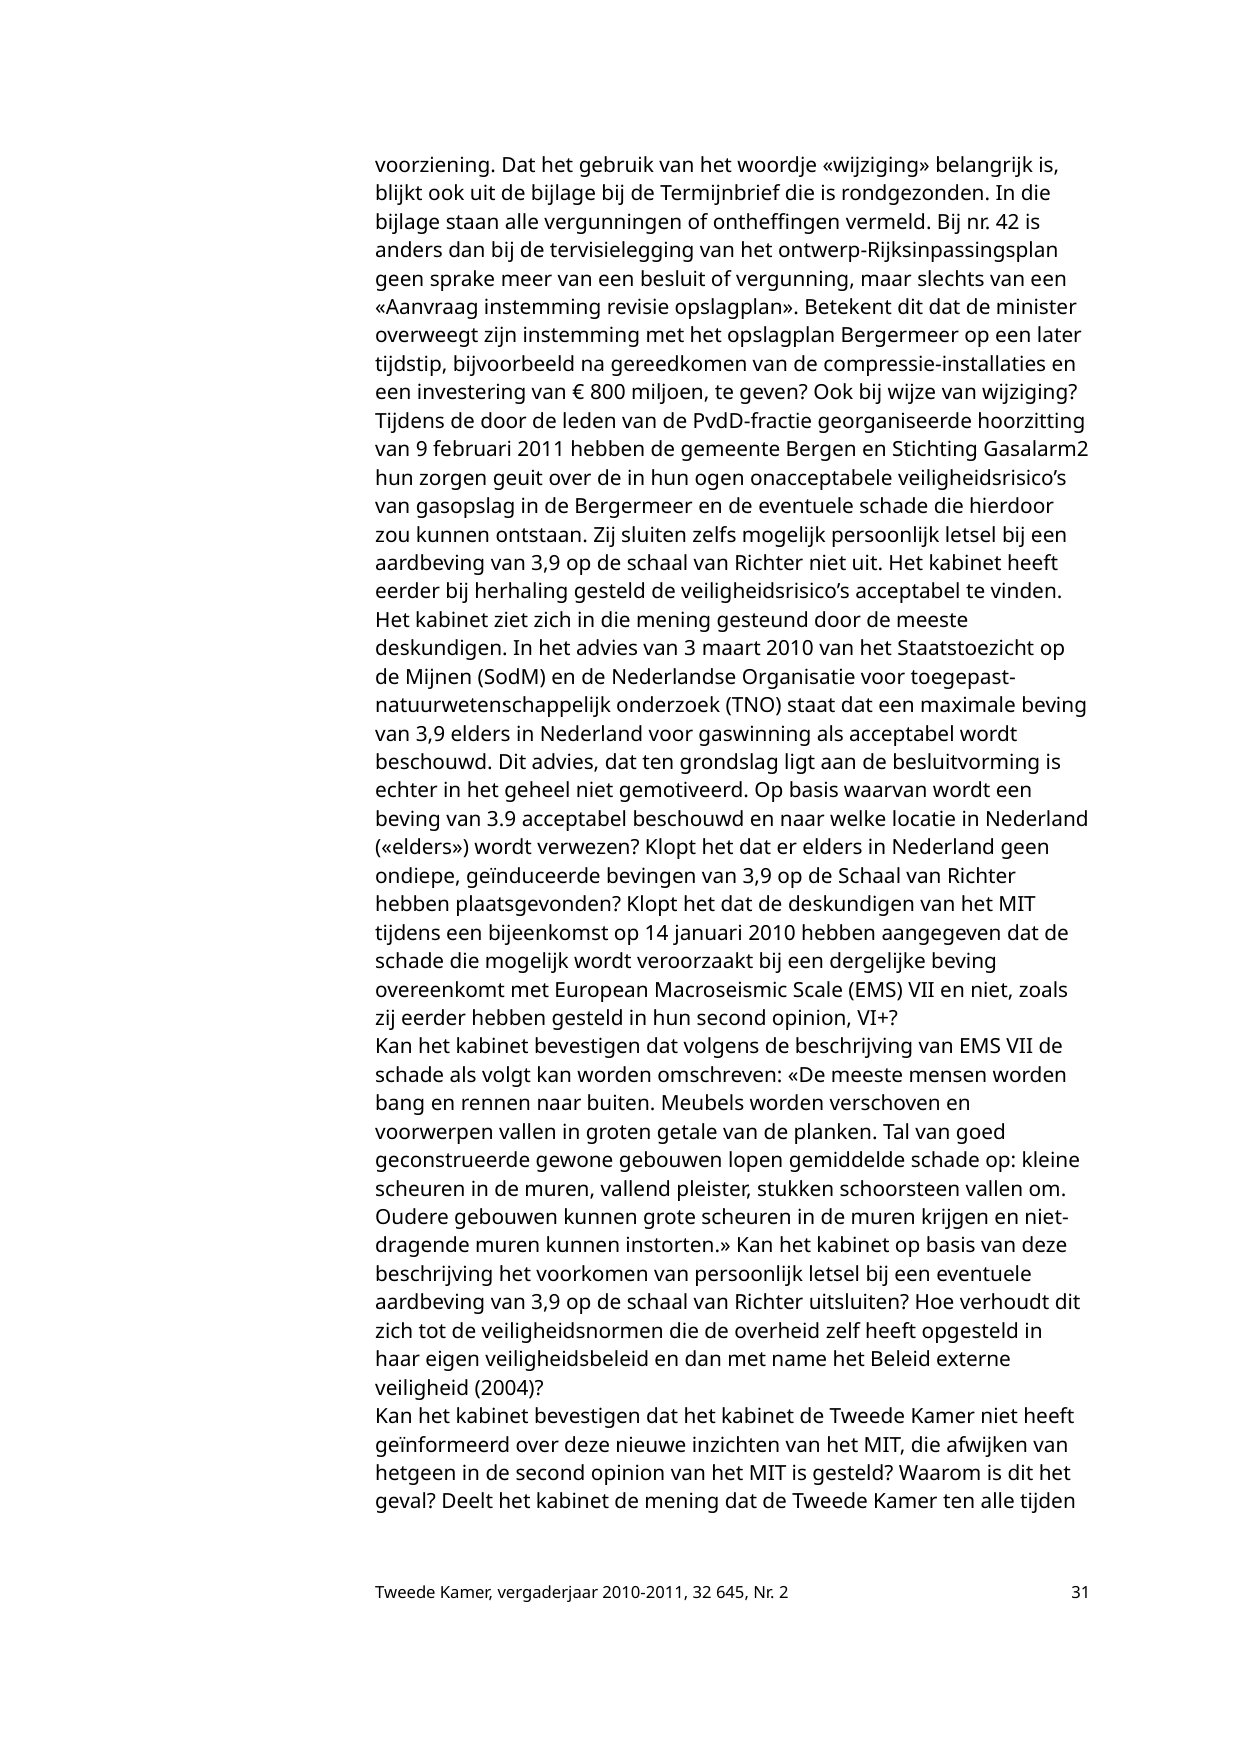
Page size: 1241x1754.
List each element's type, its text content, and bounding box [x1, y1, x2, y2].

text Tijdens de door de leden van de PvdD-fractie georganiseerde hoorzitting van 9 februari 2011 hebben de gemeente Bergen en Stichting Gasalarm2 hun zorgen geuit over de in hun ogen onacceptabele veiligheidsrisico’s van gasopslag in de Bergermeer en de eventuele schade die hierdoor zou kunnen ontstaan. Zij sluiten zelfs mogelijk persoonlijk letsel bij een aardbeving van 3,9 op de schaal van Richter niet uit. Het kabinet heeft eerder bij herhaling gesteld de veiligheidsrisico’s acceptabel te vinden. Het kabinet ziet zich in die mening gesteund door de meeste deskundigen. In het advies van 3 maart 2010 van het Staatstoezicht op de Mijnen (SodM) en de Nederlandse Organisatie voor toegepast-natuurwetenschappelijk onderzoek (TNO) staat dat een maximale beving van 3,9 elders in Nederland voor gaswinning als acceptabel wordt beschouwd. Dit advies, dat ten grondslag ligt aan de besluitvorming is echter in het geheel niet gemotiveerd. Op basis waarvan wordt een beving van 3.9 acceptabel beschouwd en naar welke locatie in Nederland («elders») wordt verwezen? Klopt het dat er elders in Nederland geen ondiepe, geïnduceerde bevingen van 3,9 op de Schaal van Richter hebben plaatsgevonden? Klopt het dat de deskundigen van het MIT tijdens een bijeenkomst op 14 januari 2010 hebben aangegeven dat de schade die mogelijk wordt veroorzaakt bij een dergelijke beving overeenkomt met European Macroseismic Scale (EMS) VII en niet, zoals zij eerder hebben gesteld in hun second opinion, VI+? [375, 406, 1090, 1032]
text Kan het kabinet bevestigen dat volgens de beschrijving van EMS VII de schade als volgt kan worden omschreven: «De meeste mensen worden bang en rennen naar buiten. Meubels worden verschoven en voorwerpen vallen in groten getale van de planken. Tal van goed geconstrueerde gewone gebouwen lopen gemiddelde schade op: kleine scheuren in de muren, vallend pleister, stukken schoorsteen vallen om. Oudere gebouwen kunnen grote scheuren in de muren krijgen en niet-dragende muren kunnen instorten.» Kan het kabinet op basis van deze beschrijving het voorkomen van persoonlijk letsel bij een eventuele aardbeving van 3,9 op de schaal van Richter uitsluiten? Hoe verhoudt dit zich tot de veiligheidsnormen die de overheid zelf heeft opgesteld in haar eigen veiligheidsbeleid en dan met name het Beleid externe veiligheid (2004)? [375, 1032, 1090, 1401]
text voorziening. Dat het gebruik van het woordje «wijziging» belangrijk is, blijkt ook uit de bijlage bij de Termijnbrief die is rondgezonden. In die bijlage staan alle vergunningen of ontheffingen vermeld. Bij nr. 42 is anders dan bij de tervisielegging van het ontwerp-Rijksinpassingsplan geen sprake meer van een besluit of vergunning, maar slechts van een «Aanvraag instemming revisie opslagplan». Betekent dit dat de minister overweegt zijn instemming met het opslagplan Bergermeer op een later tijdstip, bijvoorbeeld na gereedkomen van de compressie-installaties en een investering van € 800 miljoen, te geven? Ook bij wijze van wijziging? [375, 150, 1090, 406]
text Kan het kabinet bevestigen dat het kabinet de Tweede Kamer niet heeft geïnformeerd over deze nieuwe inzichten van het MIT, die afwijken van hetgeen in de second opinion van het MIT is gesteld? Waarom is dit het geval? Deelt het kabinet de mening dat de Tweede Kamer ten alle tijden [375, 1401, 1090, 1515]
